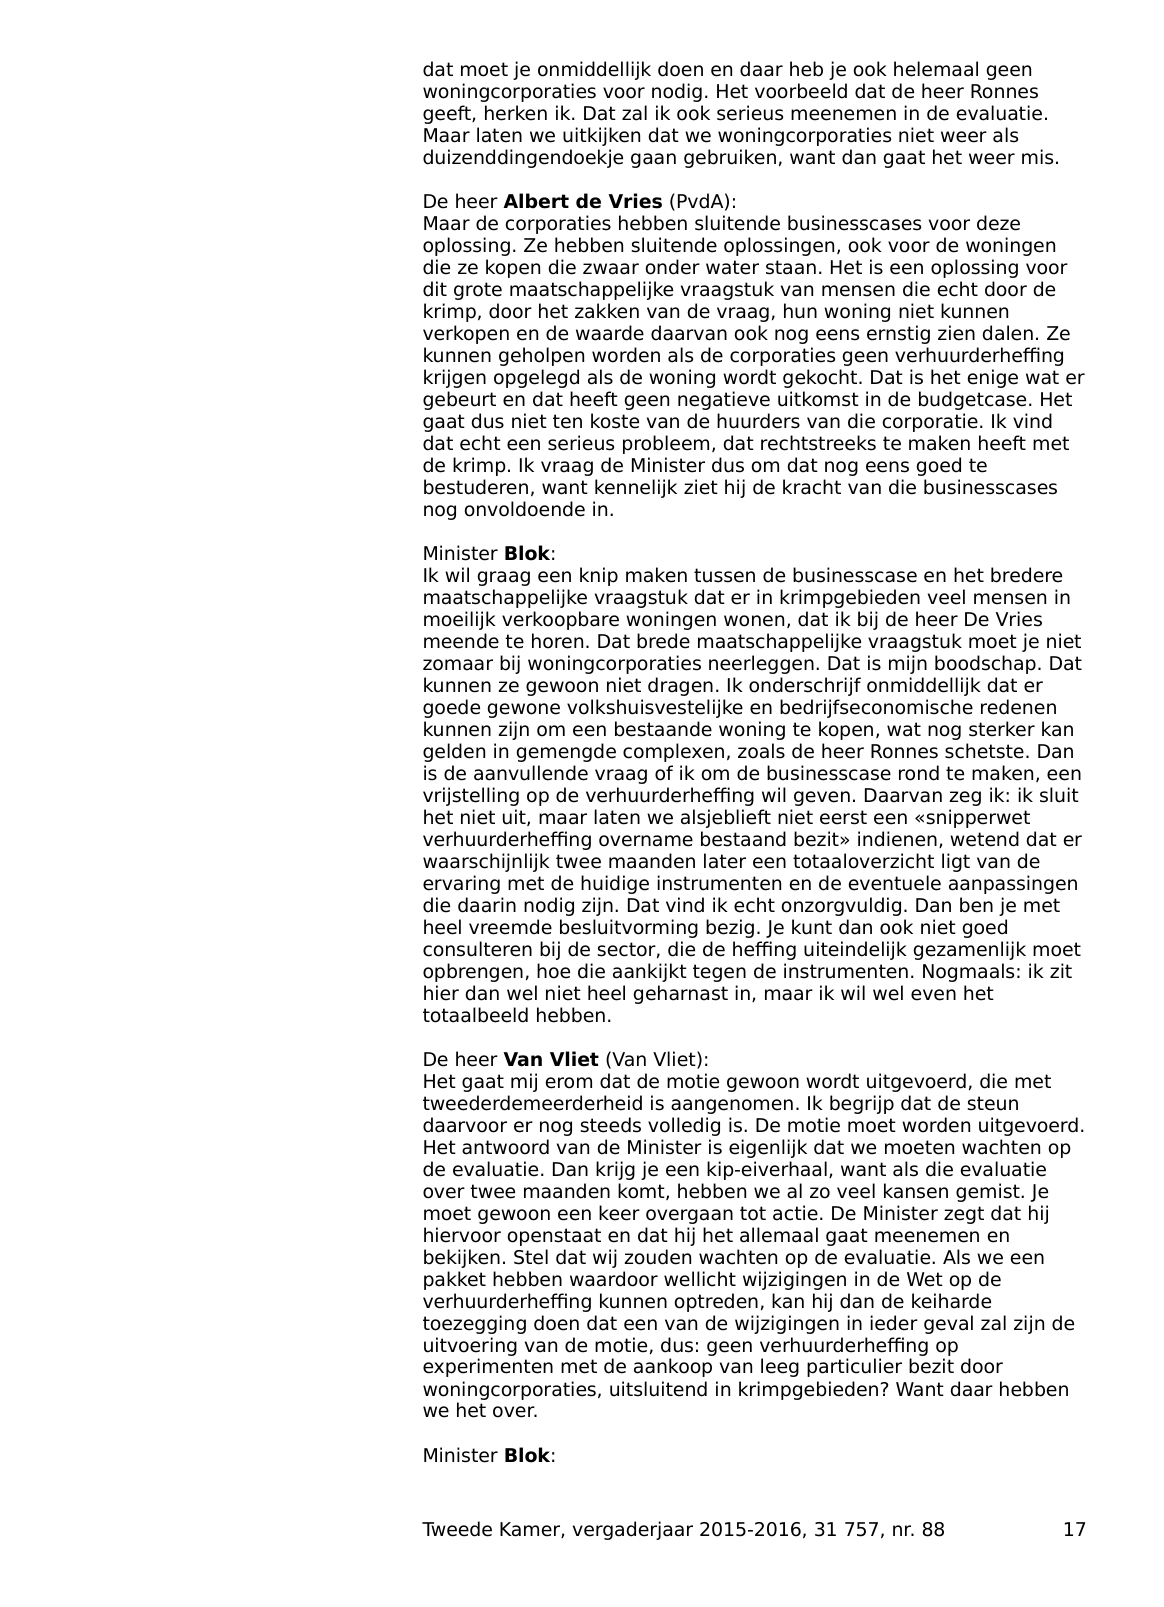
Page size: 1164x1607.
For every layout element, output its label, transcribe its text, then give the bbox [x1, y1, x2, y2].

text dat moet je onmiddellijk doen en daar heb je ook helemaal geen woningcorporaties voor nodig. Het voorbeeld dat de heer Ronnes geeft, herken ik. Dat zal ik ook serieus meenemen in de evaluatie. Maar laten we uitkijken dat we woningcorporaties niet weer als duizenddingendoekje gaan gebruiken, want dan gaat het weer mis. [422, 59, 1087, 169]
text De heer Van Vliet (Van Vliet): [422, 1049, 1087, 1071]
text Het gaat mij erom dat de motie gewoon wordt uitgevoerd, die met tweederdemeerderheid is aangenomen. Ik begrijp dat de steun daarvoor er nog steeds volledig is. De motie moet worden uitgevoerd. Het antwoord van de Minister is eigenlijk dat we moeten wachten op de evaluatie. Dan krijg je een kip-eiverhaal, want als die evaluatie over twee maanden komt, hebben we al zo veel kansen gemist. Je moet gewoon een keer overgaan tot actie. De Minister zegt dat hij hiervoor openstaat en dat hij het allemaal gaat meenemen en bekijken. Stel dat wij zouden wachten op de evaluatie. Als we een pakket hebben waardoor wellicht wijzigingen in de Wet op de verhuurderheffing kunnen optreden, kan hij dan de keiharde toezegging doen dat een van de wijzigingen in ieder geval zal zijn de uitvoering van de motie, dus: geen verhuurderheffing op experimenten met de aankoop van leeg particulier bezit door woningcorporaties, uitsluitend in krimpgebieden? Want daar hebben we het over. [422, 1071, 1087, 1422]
text Minister Blok: [422, 543, 1087, 565]
text Minister Blok: [422, 1444, 1087, 1467]
text De heer Albert de Vries (PvdA): [422, 191, 1087, 213]
text Maar de corporaties hebben sluitende businesscases voor deze oplossing. Ze hebben sluitende oplossingen, ook voor de woningen die ze kopen die zwaar onder water staan. Het is een oplossing voor dit grote maatschappelijke vraagstuk van mensen die echt door de krimp, door het zakken van de vraag, hun woning niet kunnen verkopen en de waarde daarvan ook nog eens ernstig zien dalen. Ze kunnen geholpen worden als de corporaties geen verhuurderheffing krijgen opgelegd als de woning wordt gekocht. Dat is het enige wat er gebeurt en dat heeft geen negatieve uitkomst in de budgetcase. Het gaat dus niet ten koste van de huurders van die corporatie. Ik vind dat echt een serieus probleem, dat rechtstreeks te maken heeft met de krimp. Ik vraag de Minister dus om dat nog eens goed te bestuderen, want kennelijk ziet hij de kracht van die businesscases nog onvoldoende in. [422, 213, 1087, 521]
text Ik wil graag een knip maken tussen de businesscase en het bredere maatschappelijke vraagstuk dat er in krimpgebieden veel mensen in moeilijk verkoopbare woningen wonen, dat ik bij de heer De Vries meende te horen. Dat brede maatschappelijke vraagstuk moet je niet zomaar bij woningcorporaties neerleggen. Dat is mijn boodschap. Dat kunnen ze gewoon niet dragen. Ik onderschrijf onmiddellijk dat er goede gewone volkshuisvestelijke en bedrijfseconomische redenen kunnen zijn om een bestaande woning te kopen, wat nog sterker kan gelden in gemengde complexen, zoals de heer Ronnes schetste. Dan is de aanvullende vraag of ik om de businesscase rond te maken, een vrijstelling op de verhuurderheffing wil geven. Daarvan zeg ik: ik sluit het niet uit, maar laten we alsjeblieft niet eerst een «snipperwet verhuurderheffing overname bestaand bezit» indienen, wetend dat er waarschijnlijk twee maanden later een totaaloverzicht ligt van de ervaring met de huidige instrumenten en de eventuele aanpassingen die daarin nodig zijn. Dat vind ik echt onzorgvuldig. Dan ben je met heel vreemde besluitvorming bezig. Je kunt dan ook niet goed consulteren bij de sector, die de heffing uiteindelijk gezamenlijk moet opbrengen, hoe die aankijkt tegen de instrumenten. Nogmaals: ik zit hier dan wel niet heel geharnast in, maar ik wil wel even het totaalbeeld hebben. [422, 565, 1087, 1027]
